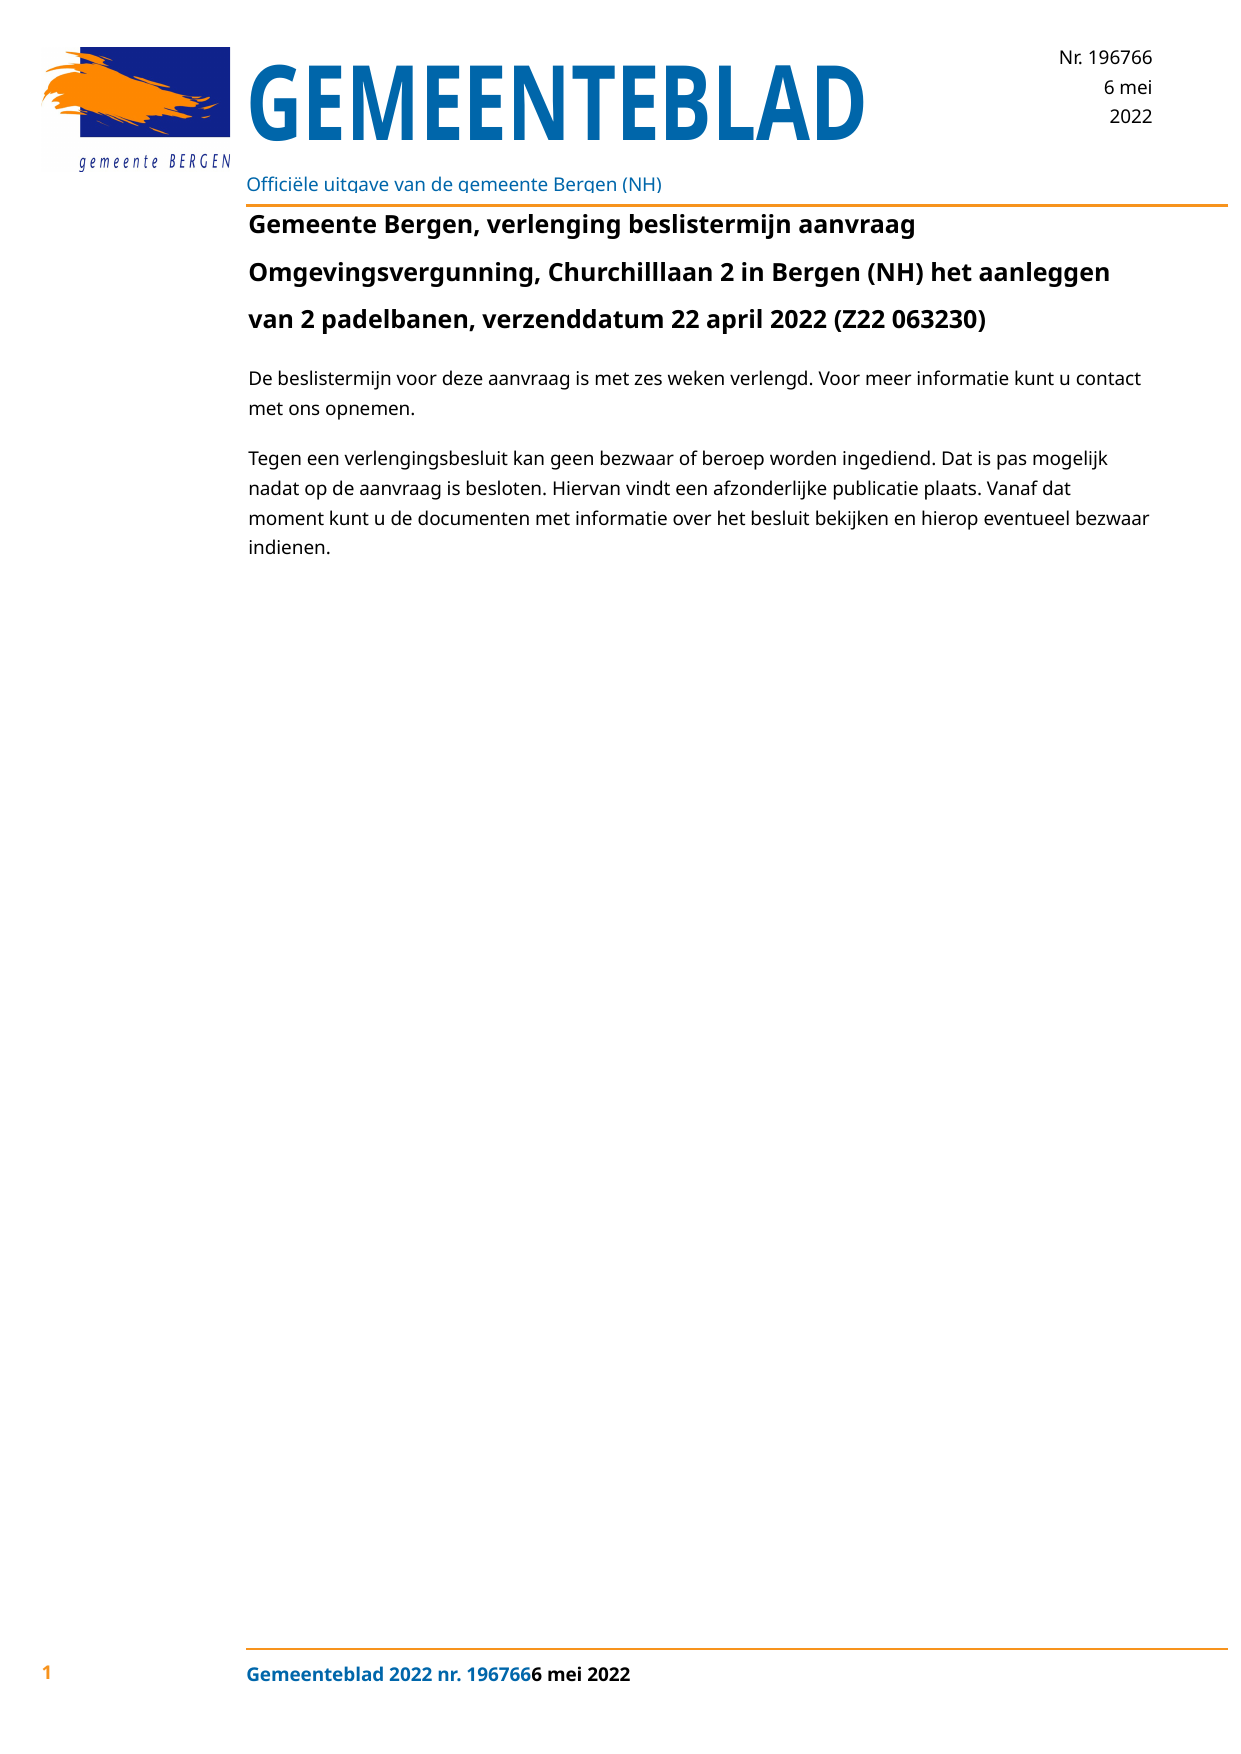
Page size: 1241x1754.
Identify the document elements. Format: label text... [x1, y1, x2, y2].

picture [41, 47, 231, 172]
text De beslistermijn voor deze aanvraag is met zes weken verlengd. Voor meer informatie kunt u contact met ons opnemen. [248, 366, 1152, 421]
text Gemeente Bergen, verlenging beslistermijn aanvraag Omgevingsvergunning, Churchilllaan 2 in Bergen (NH) het aanleggen van 2 padelbanen, verzenddatum 22 april 2022 (Z22 063230) [248, 207, 1152, 336]
text Tegen een verlengingsbesluit kan geen bezwaar of beroep worden ingediend. Dat is pas mogelijk nadat op de aanvraag is besloten. Hiervan vindt een afzonderlijke publicatie plaats. Vanaf dat moment kunt u de documenten met informatie over het besluit bekijken en hierop eventueel bezwaar indienen. [248, 446, 1152, 560]
